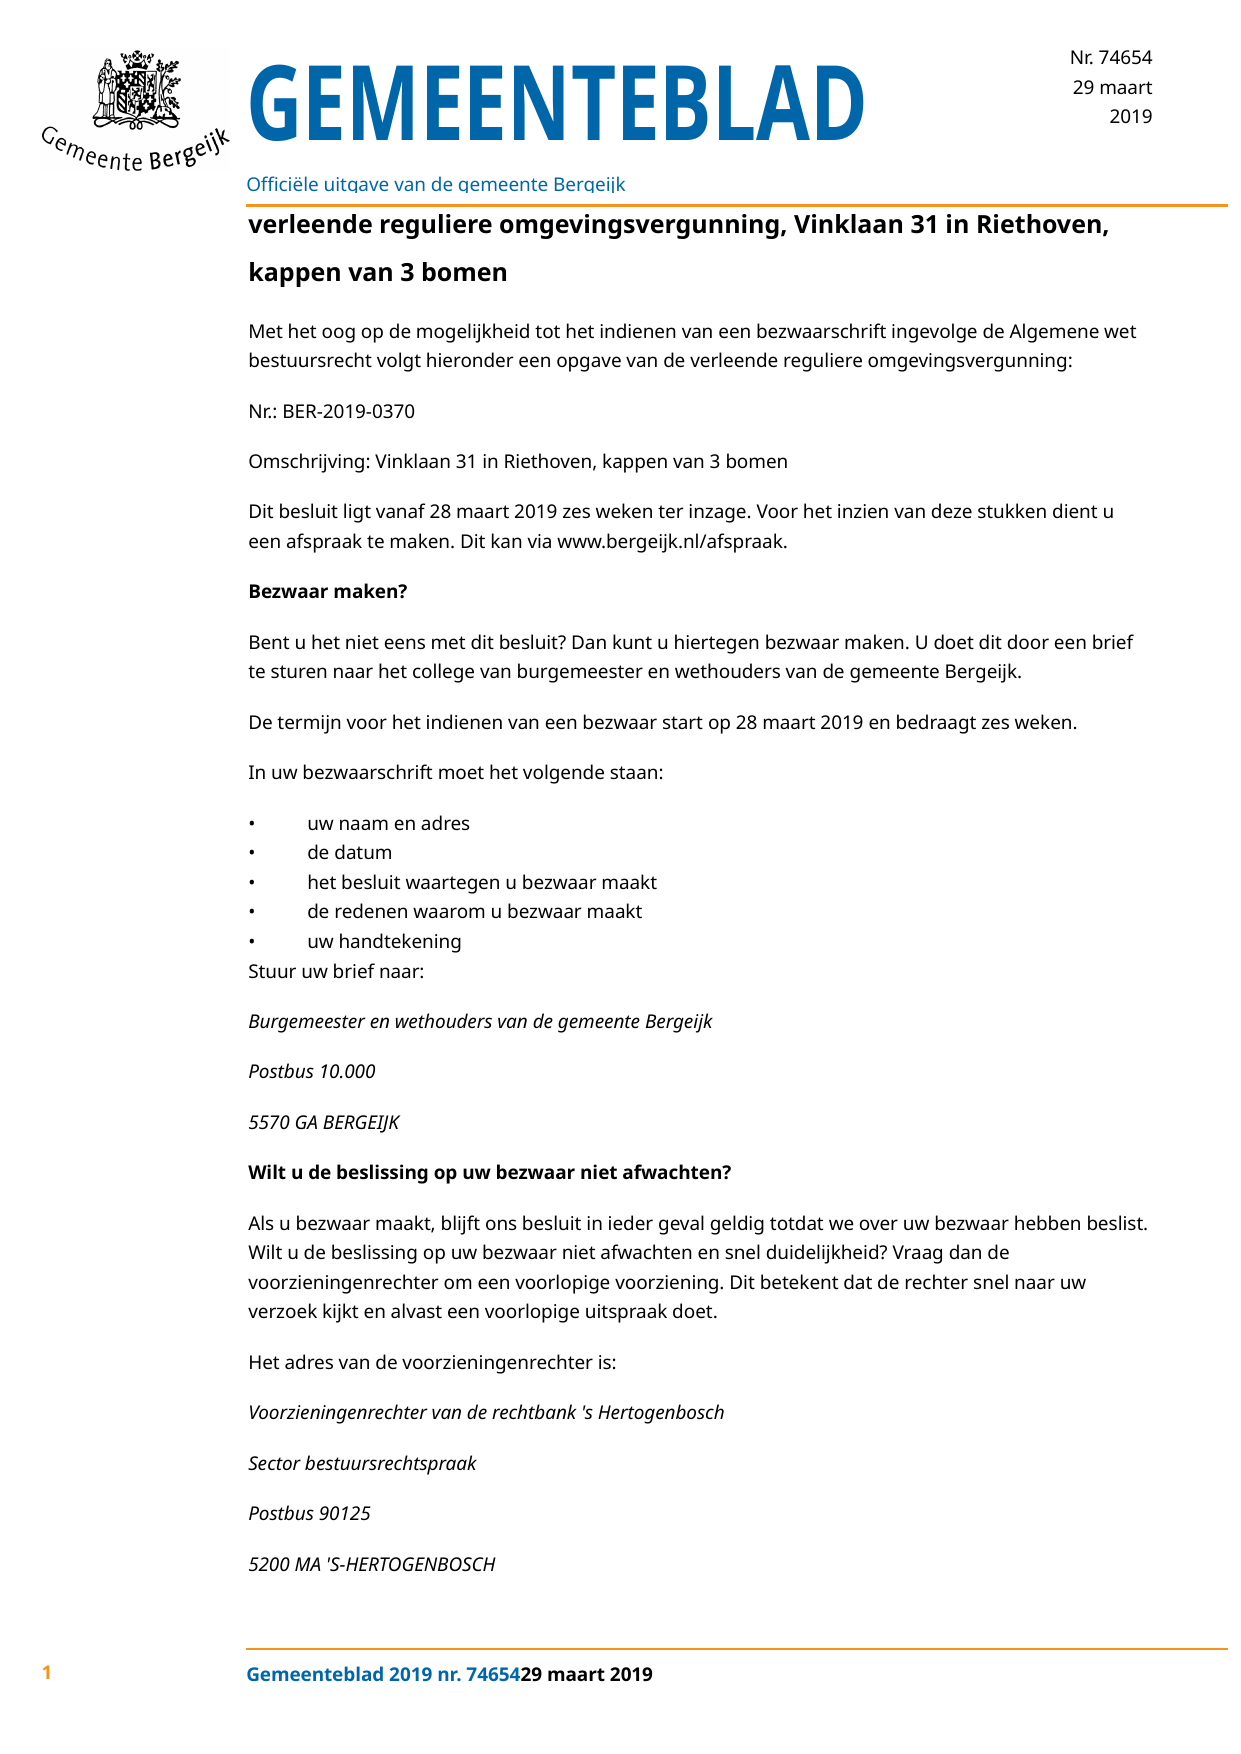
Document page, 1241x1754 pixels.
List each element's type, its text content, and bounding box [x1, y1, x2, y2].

text Als u bezwaar maakt, blijft ons besluit in ieder geval geldig totdat we over uw bezwaar hebben beslist. Wilt u de beslissing op uw bezwaar niet afwachten en snel duidelijkheid? Vraag dan de voorzieningenrechter om een voorlopige voorziening. Dit betekent dat de rechter snel naar uw verzoek kijkt en alvast een voorlopige uitspraak doet. [248, 1210, 1152, 1324]
list uw handtekening [248, 928, 1152, 954]
text Dit besluit ligt vanaf 28 maart 2019 zes weken ter inzage. Voor het inzien van deze stukken dient u een afspraak te maken. Dit kan via www.bergeijk.nl/afspraak. [248, 499, 1152, 554]
text Voorzieningenrechter van de rechtbank 's Hertogenbosch [248, 1399, 1152, 1425]
text De termijn voor het indienen van een bezwaar start op 28 maart 2019 en bedraagt zes weken. [248, 709, 1152, 735]
text Wilt u de beslissing op uw bezwaar niet afwachten? [248, 1159, 1152, 1185]
text 5570 GA BERGEIJK [248, 1109, 1152, 1135]
text verleende reguliere omgevingsvergunning, Vinklaan 31 in Riethoven, kappen van 3 bomen [248, 207, 1152, 288]
text In uw bezwaarschrift moet het volgende staan: [248, 759, 1152, 785]
list de datum [248, 839, 1152, 865]
list het besluit waartegen u bezwaar maakt [248, 869, 1152, 895]
text Met het oog op de mogelijkheid tot het indienen van een bezwaarschrift ingevolge de Algemene wet bestuursrecht volgt hieronder een opgave van de verleende reguliere omgevingsvergunning: [248, 318, 1152, 373]
text Nr.: BER-2019-0370 [248, 398, 1152, 424]
text Postbus 10.000 [248, 1059, 1152, 1084]
text Postbus 90125 [248, 1500, 1152, 1526]
text Het adres van de voorzieningenrechter is: [248, 1349, 1152, 1375]
picture [41, 47, 231, 172]
text 5200 MA 'S-HERTOGENBOSCH [248, 1551, 1152, 1577]
text Bezwaar maken? [248, 579, 1152, 604]
text Sector bestuursrechtspraak [248, 1450, 1152, 1476]
list de redenen waarom u bezwaar maakt [248, 899, 1152, 924]
text Bent u het niet eens met dit besluit? Dan kunt u hiertegen bezwaar maken. U doet dit door een brief te sturen naar het college van burgemeester en wethouders van de gemeente Bergeijk. [248, 629, 1152, 684]
text Stuur uw brief naar: [248, 958, 1152, 984]
text Omschrijving: Vinklaan 31 in Riethoven, kappen van 3 bomen [248, 448, 1152, 474]
text Burgemeester en wethouders van de gemeente Bergeijk [248, 1008, 1152, 1034]
list uw naam en adres [248, 810, 1152, 836]
